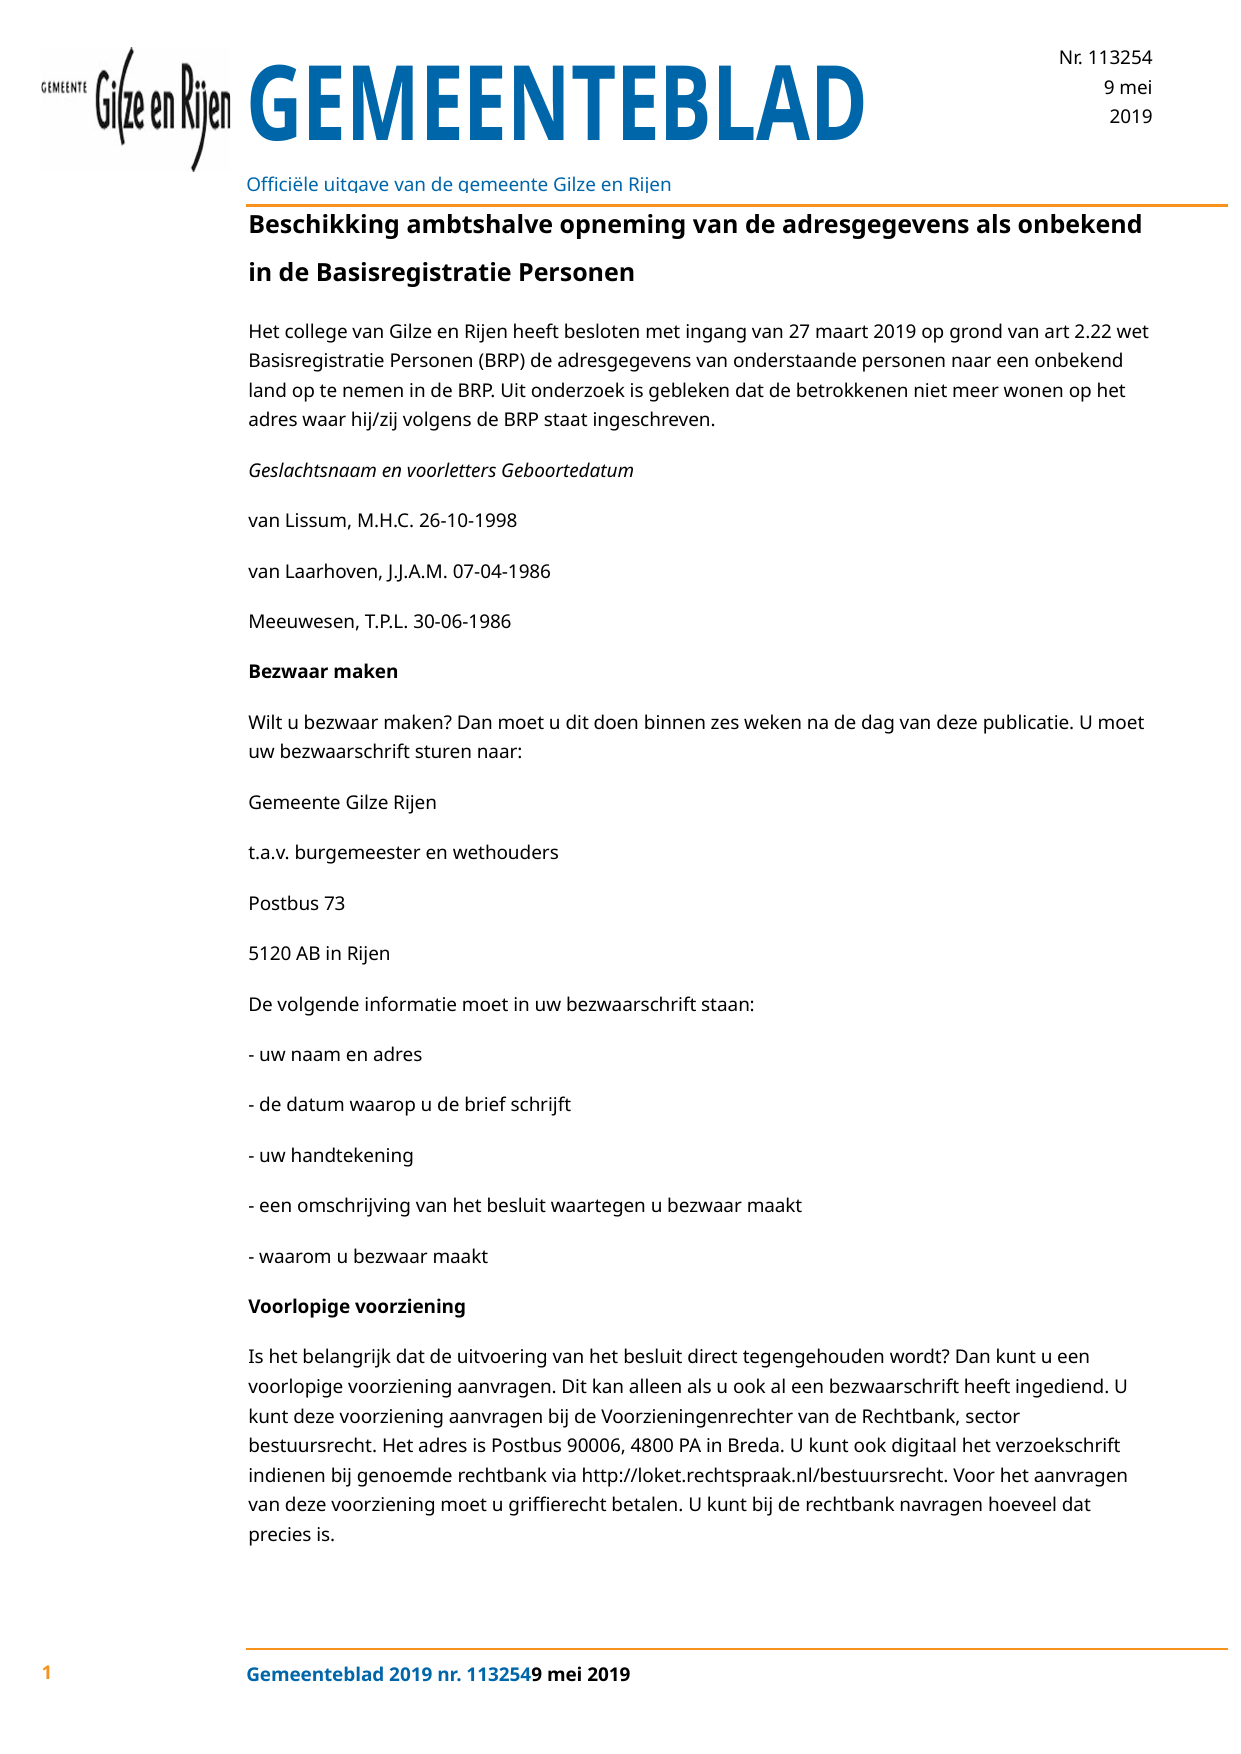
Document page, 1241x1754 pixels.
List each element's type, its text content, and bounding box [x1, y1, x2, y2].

text De volgende informatie moet in uw bezwaarschrift staan: [248, 991, 1152, 1017]
text van Lissum, M.H.C. 26-10-1998 [248, 507, 1152, 533]
text van Laarhoven, J.J.A.M. 07-04-1986 [248, 558, 1152, 584]
picture [41, 47, 231, 172]
text Beschikking ambtshalve opneming van de adresgegevens als onbekend in de Basisregistratie Personen [248, 207, 1152, 288]
text - uw handtekening [248, 1142, 1152, 1168]
text - een omschrijving van het besluit waartegen u bezwaar maakt [248, 1192, 1152, 1218]
text 5120 AB in Rijen [248, 940, 1152, 966]
text Voorlopige voorziening [248, 1293, 1152, 1319]
text Is het belangrijk dat de uitvoering van het besluit direct tegengehouden wordt? Dan kunt u een voorlopige voorziening aanvragen. Dit kan alleen als u ook al een bezwaarschrift heeft ingediend. U kunt deze voorziening aanvragen bij de Voorzieningenrechter van de Rechtbank, sector bestuursrecht. Het adres is Postbus 90006, 4800 PA in Breda. U kunt ook digitaal het verzoekschrift indienen bij genoemde rechtbank via http://loket.rechtspraak.nl/bestuursrecht. Voor het aanvragen van deze voorziening moet u griffierecht betalen. U kunt bij de rechtbank navragen hoeveel dat precies is. [248, 1344, 1152, 1547]
text Meeuwesen, T.P.L. 30-06-1986 [248, 608, 1152, 634]
text t.a.v. burgemeester en wethouders [248, 839, 1152, 865]
text - waarom u bezwaar maakt [248, 1243, 1152, 1269]
text - uw naam en adres [248, 1041, 1152, 1067]
text - de datum waarop u de brief schrijft [248, 1092, 1152, 1117]
text Bezwaar maken [248, 659, 1152, 684]
text Geslachtsnaam en voorletters Geboortedatum [248, 457, 1152, 483]
text Gemeente Gilze Rijen [248, 789, 1152, 815]
text Wilt u bezwaar maken? Dan moet u dit doen binnen zes weken na de dag van deze publicatie. U moet uw bezwaarschrift sturen naar: [248, 709, 1152, 764]
text Postbus 73 [248, 890, 1152, 916]
text Het college van Gilze en Rijen heeft besloten met ingang van 27 maart 2019 op grond van art 2.22 wet Basisregistratie Personen (BRP) de adresgegevens van onderstaande personen naar een onbekend land op te nemen in de BRP. Uit onderzoek is gebleken dat de betrokkenen niet meer wonen op het adres waar hij/zij volgens de BRP staat ingeschreven. [248, 318, 1152, 432]
